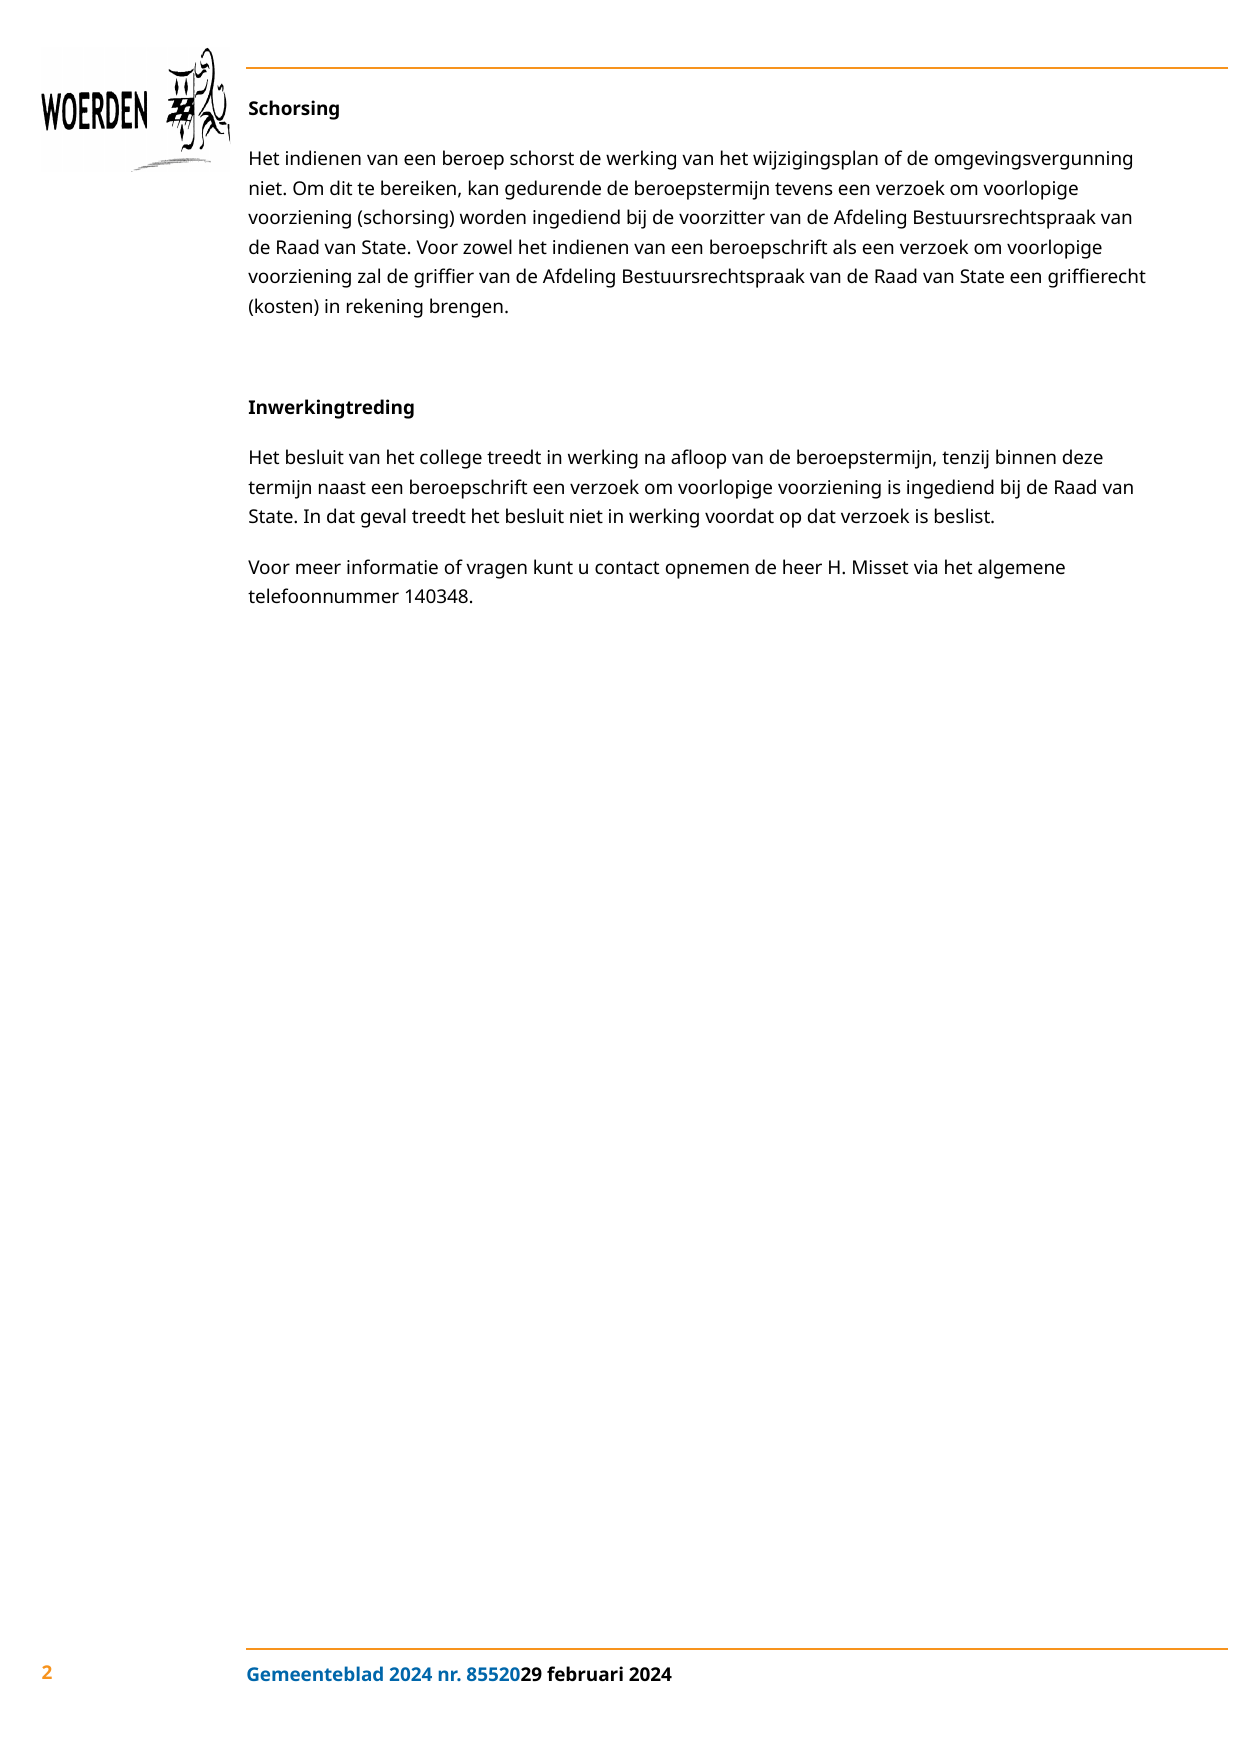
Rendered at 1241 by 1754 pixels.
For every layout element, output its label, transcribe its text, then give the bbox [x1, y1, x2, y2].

picture [41, 47, 231, 172]
text Schorsing [248, 95, 1152, 121]
text Voor meer informatie of vragen kunt u contact opnemen de heer H. Misset via het algemene telefoonnummer 140348. [248, 554, 1152, 609]
text Het besluit van het college treedt in werking na afloop van de beroepstermijn, tenzij binnen deze termijn naast een beroepschrift een verzoek om voorlopige voorziening is ingediend bij de Raad van State. In dat geval treedt het besluit niet in werking voordat op dat verzoek is beslist. [248, 444, 1152, 529]
text Inwerkingtreding [248, 394, 1152, 420]
text Het indienen van een beroep schorst de werking van het wijzigingsplan of de omgevingsvergunning niet. Om dit te bereiken, kan gedurende de beroepstermijn tevens een verzoek om voorlopige voorziening (schorsing) worden ingediend bij de voorzitter van de Afdeling Bestuursrechtspraak van de Raad van State. Voor zowel het indienen van een beroepschrift als een verzoek om voorlopige voorziening zal de griffier van de Afdeling Bestuursrechtspraak van de Raad van State een griffierecht (kosten) in rekening brengen. [248, 145, 1152, 319]
